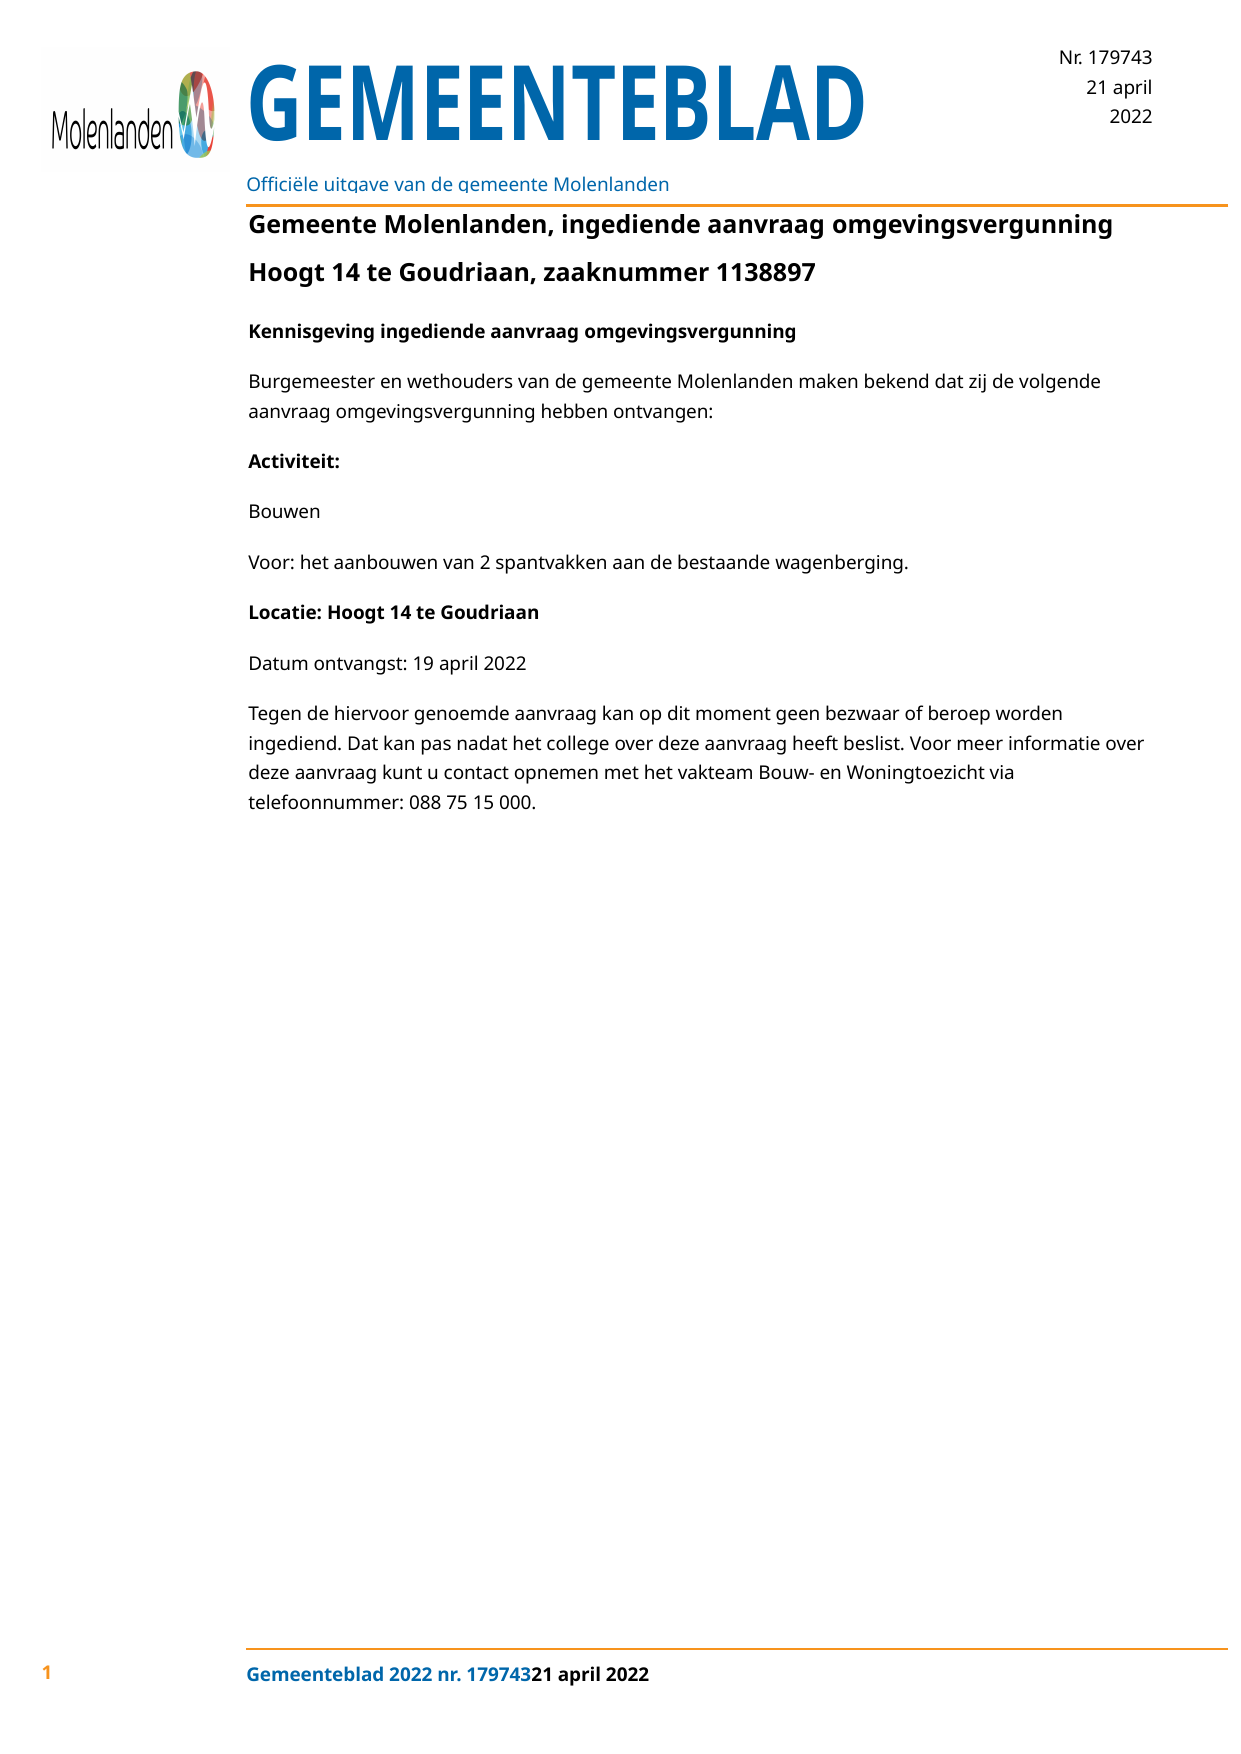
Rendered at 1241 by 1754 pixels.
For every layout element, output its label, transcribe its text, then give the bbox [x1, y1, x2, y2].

text Bouwen [248, 499, 1152, 524]
text Gemeente Molenlanden, ingediende aanvraag omgevingsvergunning Hoogt 14 te Goudriaan, zaaknummer 1138897 [248, 207, 1152, 288]
text Activiteit: [248, 448, 1152, 474]
text Voor: het aanbouwen van 2 spantvakken aan de bestaande wagenberging. [248, 549, 1152, 575]
text Datum ontvangst: 19 april 2022 [248, 650, 1152, 676]
text Locatie: Hoogt 14 te Goudriaan [248, 599, 1152, 625]
picture [41, 47, 231, 172]
text Kennisgeving ingediende aanvraag omgevingsvergunning [248, 318, 1152, 344]
text Tegen de hiervoor genoemde aanvraag kan op dit moment geen bezwaar of beroep worden ingediend. Dat kan pas nadat het college over deze aanvraag heeft beslist. Voor meer informatie over deze aanvraag kunt u contact opnemen met het vakteam Bouw- en Woningtoezicht via telefoonnummer: 088 75 15 000. [248, 700, 1152, 815]
text Burgemeester en wethouders van de gemeente Molenlanden maken bekend dat zij de volgende aanvraag omgevingsvergunning hebben ontvangen: [248, 368, 1152, 424]
